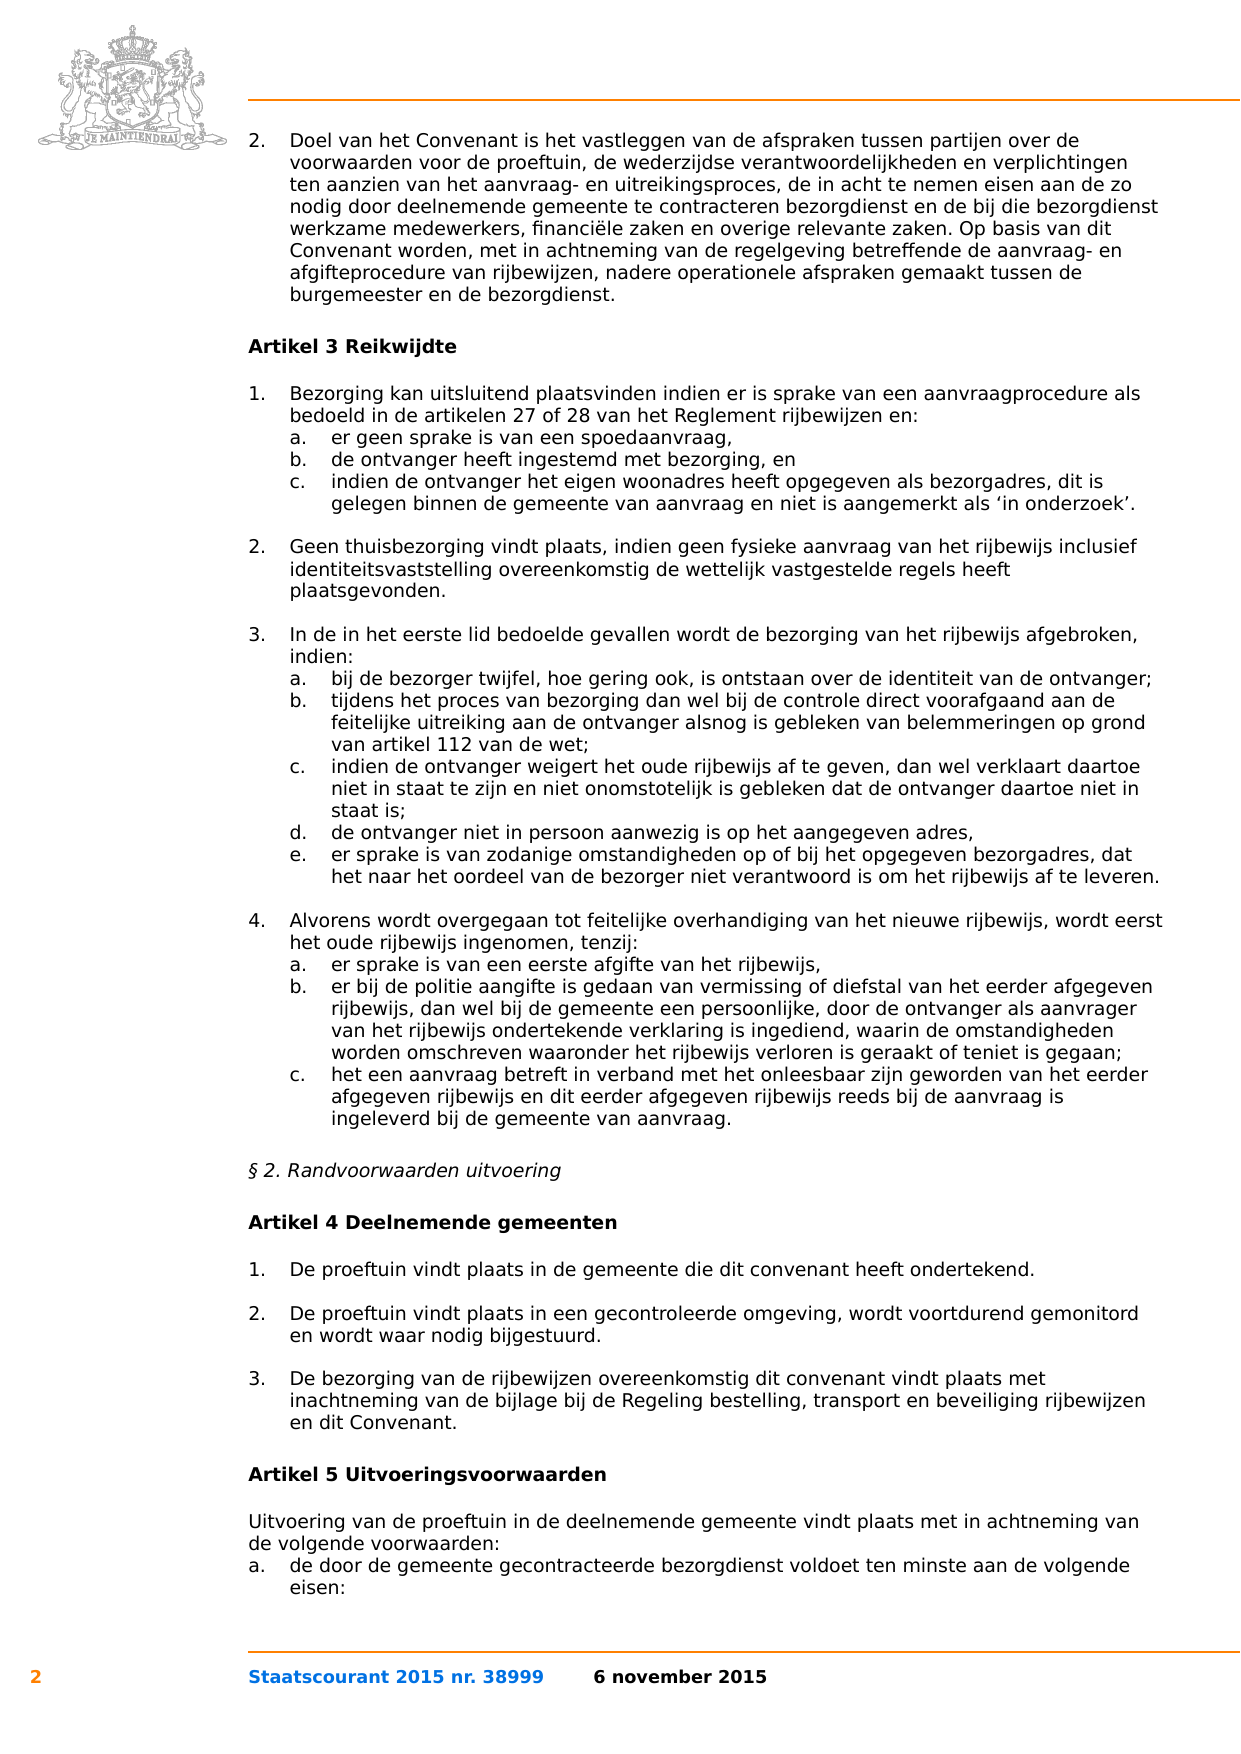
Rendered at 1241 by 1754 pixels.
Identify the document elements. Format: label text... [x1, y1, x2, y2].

text e. er sprake is van zodanige omstandigheden op of bij het opgegeven bezorgadres, dat het naar het oordeel van de bezorger niet verantwoord is om het rijbewijs af te leveren. [289, 844, 1163, 888]
text c. indien de ontvanger het eigen woonadres heeft opgegeven als bezorgadres, dit is gelegen binnen de gemeente van aanvraag en niet is aangemerkt als ‘in onderzoek’. [289, 471, 1163, 514]
subtitle § 2. Randvoorwaarden uitvoering [248, 1160, 1163, 1182]
text 2. Geen thuisbezorging vindt plaats, indien geen fysieke aanvraag van het rijbewijs inclusief identiteitsvaststelling overeenkomstig de wettelijk vastgestelde regels heeft plaatsgevonden. [248, 536, 1163, 602]
text 1. Bezorging kan uitsluitend plaatsvinden indien er is sprake van een aanvraagprocedure als bedoeld in de artikelen 27 of 28 van het Reglement rijbewijzen en: [248, 383, 1163, 427]
text b. tijdens het proces van bezorging dan wel bij de controle direct voorafgaand aan de feitelijke uitreiking aan de ontvanger alsnog is gebleken van belemmeringen op grond van artikel 112 van de wet; [289, 690, 1163, 756]
subtitle Artikel 3 Reikwijdte [248, 336, 1163, 358]
text a. bij de bezorger twijfel, hoe gering ook, is ontstaan over de identiteit van de ontvanger; [289, 668, 1163, 690]
text b. er bij de politie aangifte is gedaan van vermissing of diefstal van het eerder afgegeven rijbewijs, dan wel bij de gemeente een persoonlijke, door de ontvanger als aanvrager van het rijbewijs ondertekende verklaring is ingediend, waarin de omstandigheden worden omschreven waaronder het rijbewijs verloren is geraakt of teniet is gegaan; [289, 976, 1163, 1064]
subtitle Artikel 4 Deelnemende gemeenten [248, 1212, 1163, 1234]
subtitle Artikel 5 Uitvoeringsvoorwaarden [248, 1464, 1163, 1486]
picture [38, 25, 227, 150]
text 4. Alvorens wordt overgegaan tot feitelijke overhandiging van het nieuwe rijbewijs, wordt eerst het oude rijbewijs ingenomen, tenzij: [248, 910, 1163, 954]
text d. de ontvanger niet in persoon aanwezig is op het aangegeven adres, [289, 822, 1163, 844]
text a. er sprake is van een eerste afgifte van het rijbewijs, [289, 954, 1163, 976]
text 2. Doel van het Convenant is het vastleggen van de afspraken tussen partijen over de voorwaarden voor de proeftuin, de wederzijdse verantwoordelijkheden en verplichtingen ten aanzien van het aanvraag- en uitreikingsproces, de in acht te nemen eisen aan de zo nodig door deelnemende gemeente te contracteren bezorgdienst en de bij die bezorgdienst werkzame medewerkers, financiële zaken en overige relevante zaken. Op basis van dit Convenant worden, met in achtneming van de regelgeving betreffende de aanvraag- en afgifteprocedure van rijbewijzen, nadere operationele afspraken gemaakt tussen de burgemeester en de bezorgdienst. [248, 130, 1163, 306]
text 3. In de in het eerste lid bedoelde gevallen wordt de bezorging van het rijbewijs afgebroken, indien: [248, 624, 1163, 668]
text a. de door de gemeente gecontracteerde bezorgdienst voldoet ten minste aan de volgende eisen: [248, 1555, 1163, 1599]
text 1. De proeftuin vindt plaats in de gemeente die dit convenant heeft ondertekend. [248, 1259, 1163, 1281]
text c. het een aanvraag betreft in verband met het onleesbaar zijn geworden van het eerder afgegeven rijbewijs en dit eerder afgegeven rijbewijs reeds bij de aanvraag is ingeleverd bij de gemeente van aanvraag. [289, 1064, 1163, 1130]
text a. er geen sprake is van een spoedaanvraag, [289, 427, 1163, 449]
text b. de ontvanger heeft ingestemd met bezorging, en [289, 449, 1163, 471]
text Uitvoering van de proeftuin in de deelnemende gemeente vindt plaats met in achtneming van de volgende voorwaarden: [248, 1511, 1163, 1555]
text c. indien de ontvanger weigert het oude rijbewijs af te geven, dan wel verklaart daartoe niet in staat te zijn en niet onomstotelijk is gebleken dat de ontvanger daartoe niet in staat is; [289, 756, 1163, 822]
text 3. De bezorging van de rijbewijzen overeenkomstig dit convenant vindt plaats met inachtneming van de bijlage bij de Regeling bestelling, transport en beveiliging rijbewijzen en dit Convenant. [248, 1368, 1163, 1434]
text 2. De proeftuin vindt plaats in een gecontroleerde omgeving, wordt voortdurend gemonitord en wordt waar nodig bijgestuurd. [248, 1302, 1163, 1346]
